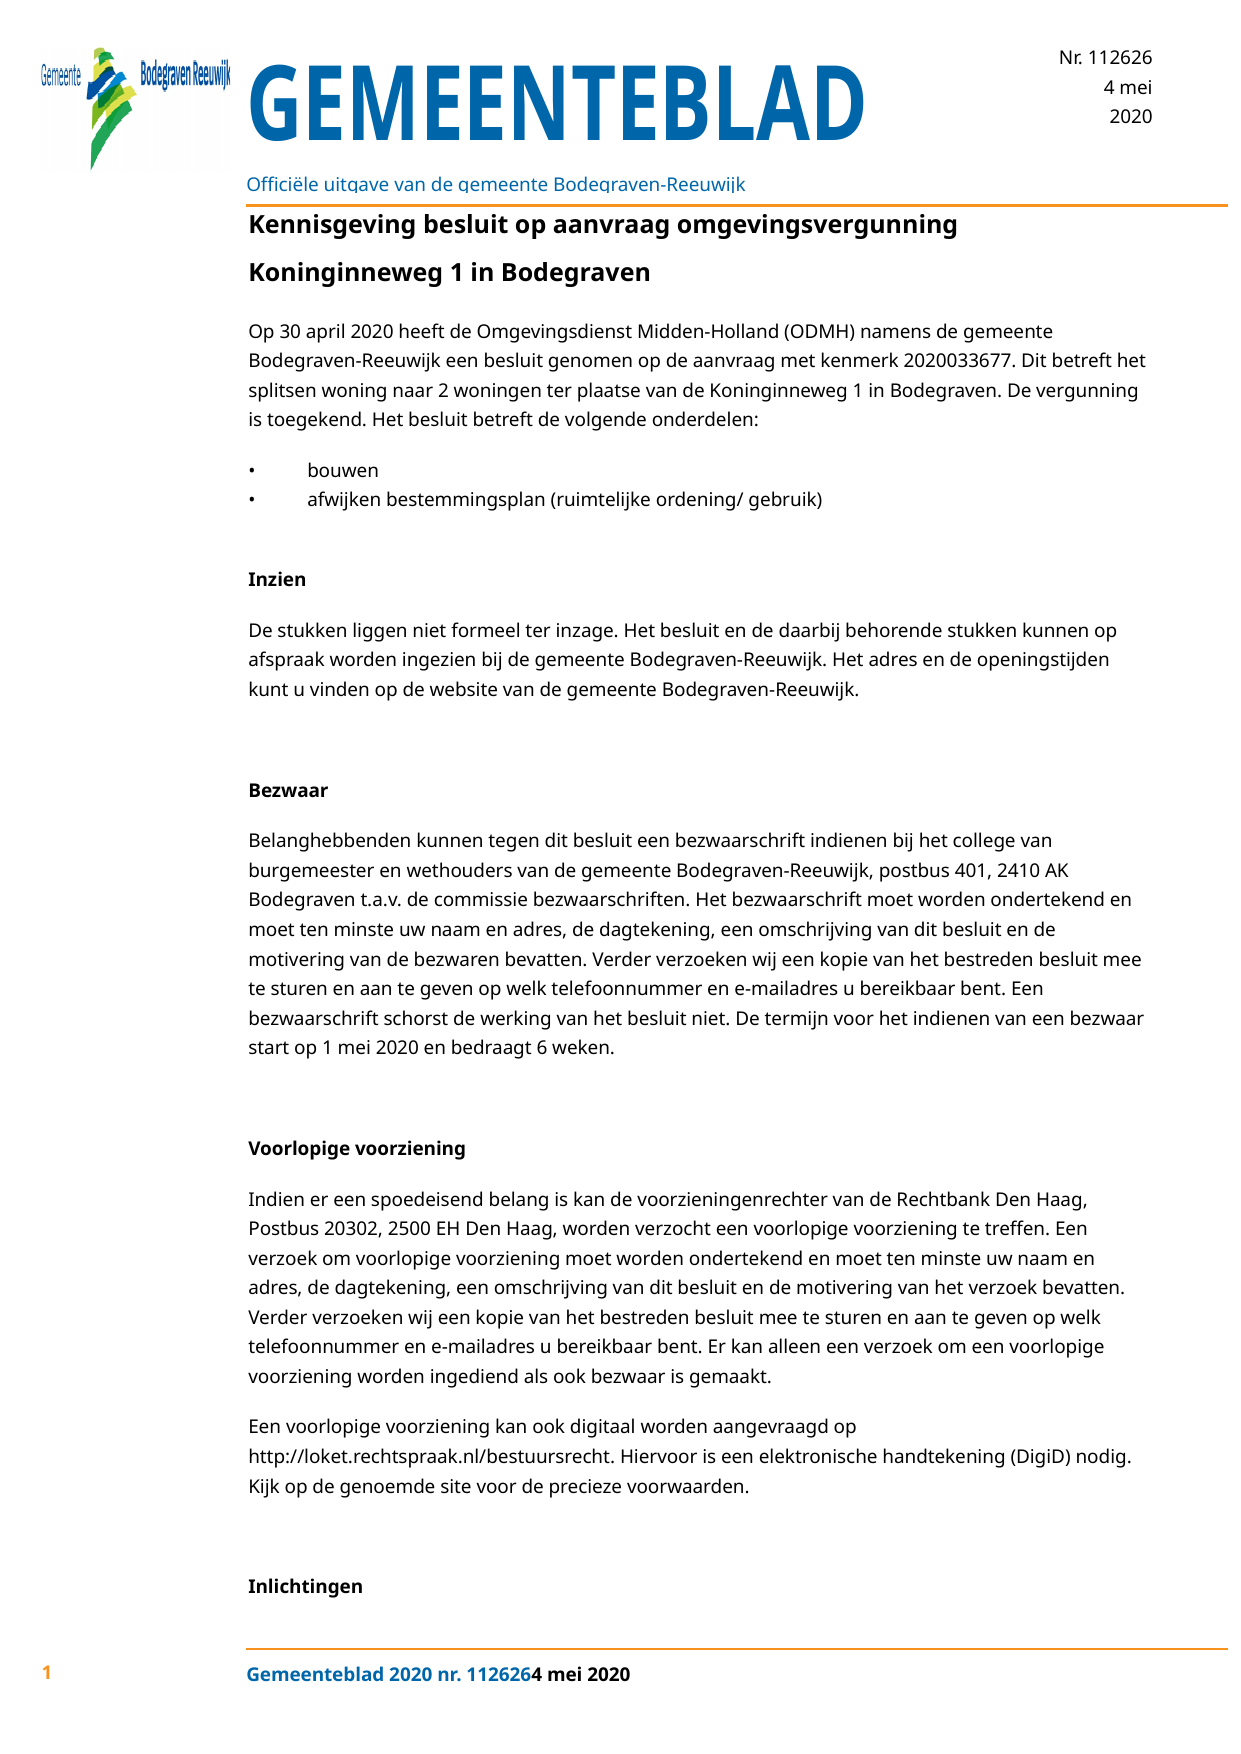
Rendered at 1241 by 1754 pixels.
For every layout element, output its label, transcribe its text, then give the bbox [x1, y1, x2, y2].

text Bezwaar [248, 777, 1152, 803]
text Op 30 april 2020 heeft de Omgevingsdienst Midden-Holland (ODMH) namens de gemeente Bodegraven-Reeuwijk een besluit genomen op de aanvraag met kenmerk 2020033677. Dit betreft het splitsen woning naar 2 woningen ter plaatse van de Koninginneweg 1 in Bodegraven. De vergunning is toegekend. Het besluit betreft de volgende onderdelen: [248, 318, 1152, 432]
picture [41, 47, 231, 172]
list afwijken bestemmingsplan (ruimtelijke ordening/ gebruik) [248, 487, 1152, 512]
text Voorlopige voorziening [248, 1135, 1152, 1161]
text Indien er een spoedeisend belang is kan de voorzieningenrechter van de Rechtbank Den Haag, Postbus 20302, 2500 EH Den Haag, worden verzocht een voorlopige voorziening te treffen. Een verzoek om voorlopige voorziening moet worden ondertekend en moet ten minste uw naam en adres, de dagtekening, een omschrijving van dit besluit en de motivering van het verzoek bevatten. Verder verzoeken wij een kopie van het bestreden besluit mee te sturen en aan te geven op welk telefoonnummer en e-mailadres u bereikbaar bent. Er kan alleen een verzoek om een voorlopige voorziening worden ingediend als ook bezwaar is gemaakt. [248, 1186, 1152, 1389]
text Inzien [248, 567, 1152, 592]
text Kennisgeving besluit op aanvraag omgevingsvergunning Koninginneweg 1 in Bodegraven [248, 207, 1152, 288]
text Inlichtingen [248, 1574, 1152, 1599]
text Een voorlopige voorziening kan ook digitaal worden aangevraagd op http://loket.rechtspraak.nl/bestuursrecht. Hiervoor is een elektronische handtekening (DigiD) nodig. Kijk op de genoemde site voor de precieze voorwaarden. [248, 1414, 1152, 1499]
text Belanghebbenden kunnen tegen dit besluit een bezwaarschrift indienen bij het college van burgemeester en wethouders van de gemeente Bodegraven-Reeuwijk, postbus 401, 2410 AK Bodegraven t.a.v. de commissie bezwaarschriften. Het bezwaarschrift moet worden ondertekend en moet ten minste uw naam en adres, de dagtekening, een omschrijving van dit besluit en de motivering van de bezwaren bevatten. Verder verzoeken wij een kopie van het bestreden besluit mee te sturen en aan te geven op welk telefoonnummer en e-mailadres u bereikbaar bent. Een bezwaarschrift schorst de werking van het besluit niet. De termijn voor het indienen van een bezwaar start op 1 mei 2020 en bedraagt 6 weken. [248, 827, 1152, 1060]
list bouwen [248, 457, 1152, 483]
text De stukken liggen niet formeel ter inzage. Het besluit en de daarbij behorende stukken kunnen op afspraak worden ingezien bij de gemeente Bodegraven-Reeuwijk. Het adres en de openingstijden kunt u vinden op de website van de gemeente Bodegraven-Reeuwijk. [248, 617, 1152, 702]
